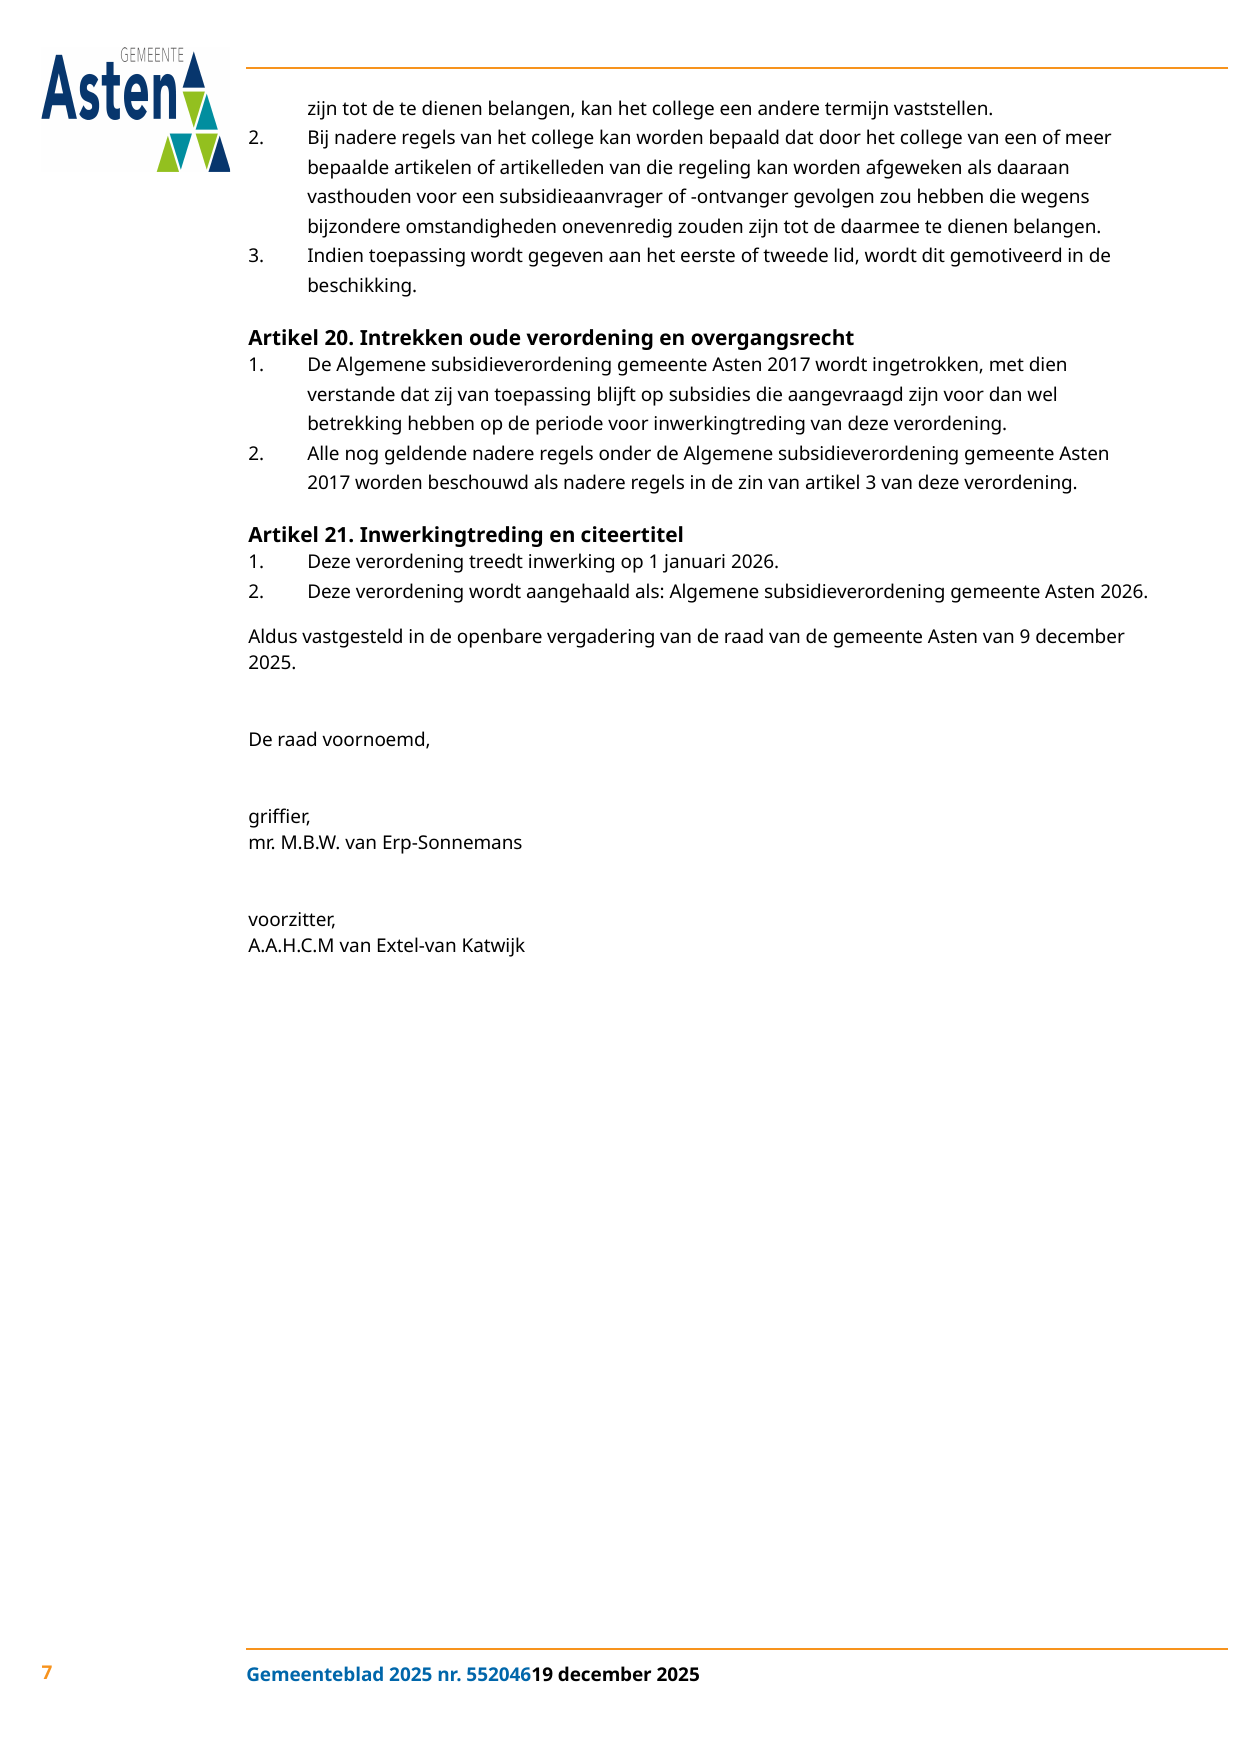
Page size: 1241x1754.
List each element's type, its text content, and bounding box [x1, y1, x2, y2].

text voorzitter, [248, 907, 1152, 932]
list Indien toepassing wordt gegeven aan het eerste of tweede lid, wordt dit gemotiveerd in de beschikking. [248, 243, 1152, 298]
text Artikel 20. Intrekken oude verordening en overgangsrecht [248, 323, 1152, 351]
list Deze verordening treedt inwerking op 1 januari 2026. [248, 548, 1152, 574]
text Aldus vastgesteld in de openbare vergadering van de raad van de gemeente Asten van 9 december 2025. [248, 623, 1152, 675]
list zijn tot de te dienen belangen, kan het college een andere termijn vaststellen. [248, 95, 1152, 121]
text Artikel 21. Inwerkingtreding en citeertitel [248, 520, 1152, 548]
list Alle nog geldende nadere regels onder de Algemene subsidieverordening gemeente Asten 2017 worden beschouwd als nadere regels in de zin van artikel 3 van deze verordening. [248, 440, 1152, 495]
list Bij nadere regels van het college kan worden bepaald dat door het college van een of meer bepaalde artikelen of artikelleden van die regeling kan worden afgeweken als daaraan vasthouden voor een subsidieaanvrager of -ontvanger gevolgen zou hebben die wegens bijzondere omstandigheden onevenredig zouden zijn tot de daarmee te dienen belangen. [248, 124, 1152, 239]
list Deze verordening wordt aangehaald als: Algemene subsidieverordening gemeente Asten 2026. [248, 578, 1152, 604]
picture [41, 47, 231, 172]
list De Algemene subsidieverordening gemeente Asten 2017 wordt ingetrokken, met dien verstande dat zij van toepassing blijft op subsidies die aangevraagd zijn voor dan wel betrekking hebben op de periode voor inwerkingtreding van deze verordening. [248, 351, 1152, 436]
text mr. M.B.W. van Erp-Sonnemans [248, 829, 1152, 855]
text griffier, [248, 804, 1152, 829]
text A.A.H.C.M van Extel-van Katwijk [248, 932, 1152, 958]
text De raad voornoemd, [248, 726, 1152, 752]
